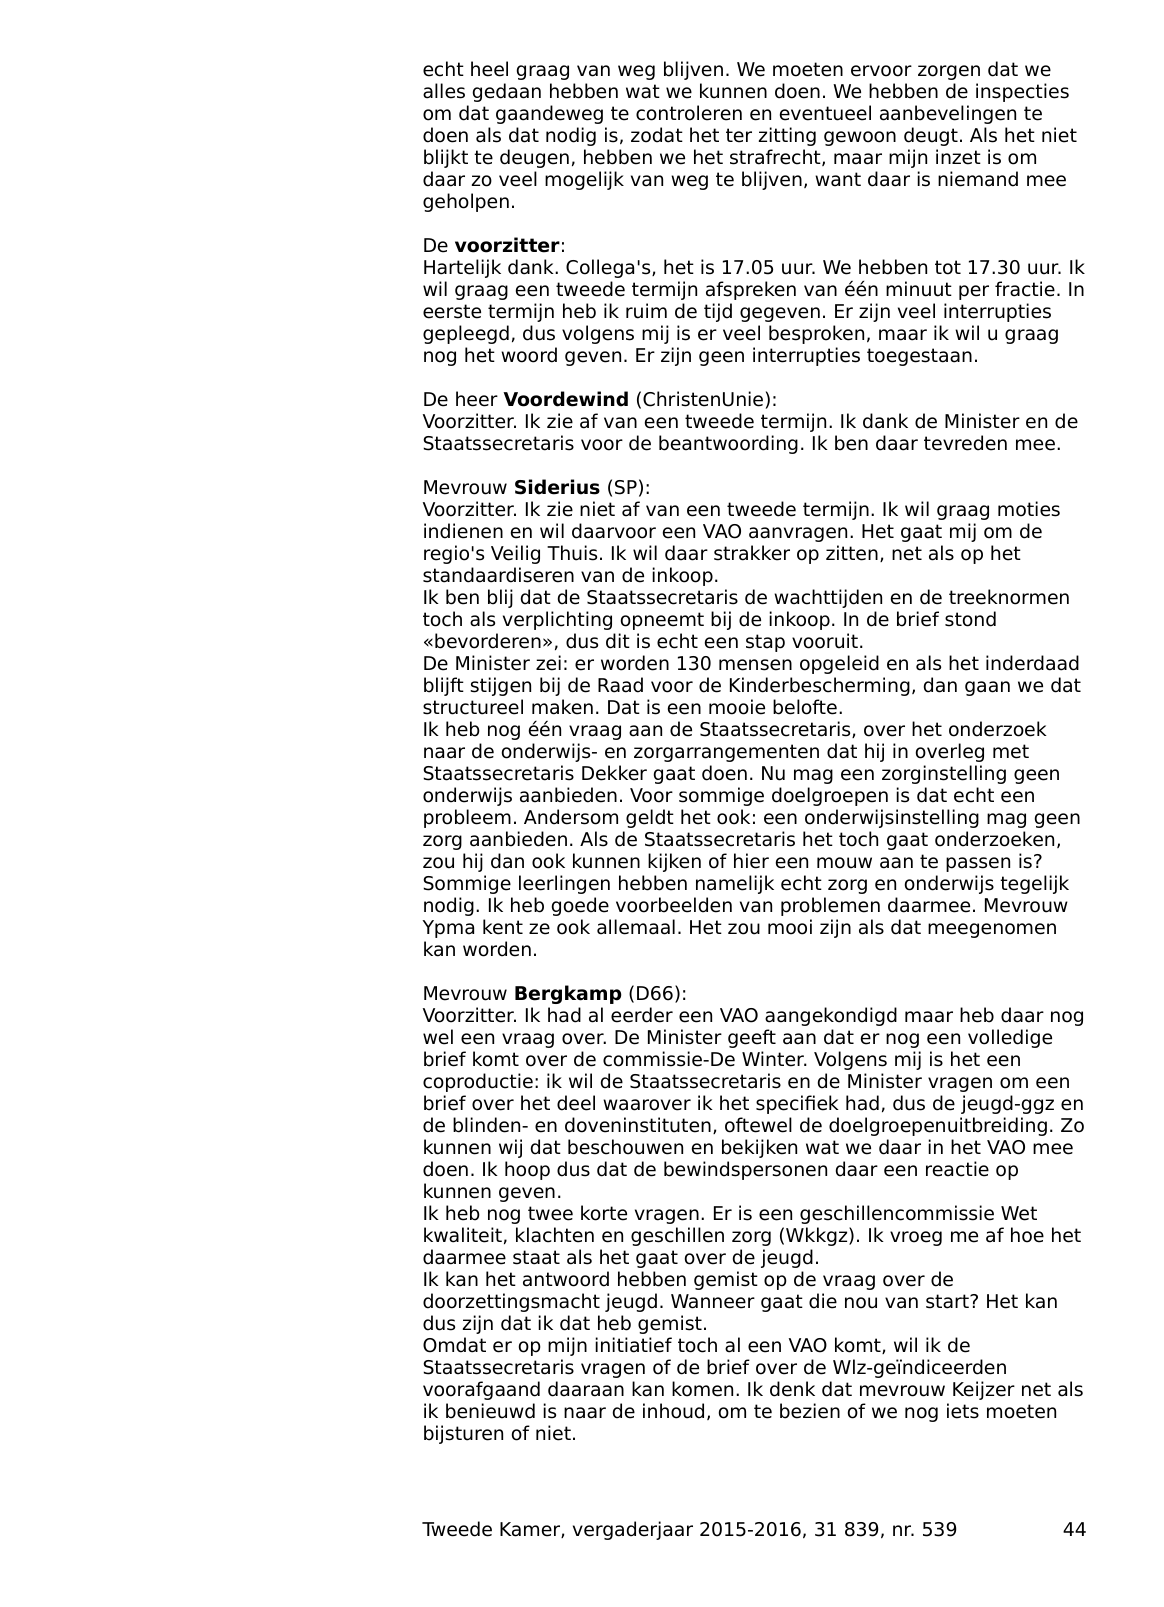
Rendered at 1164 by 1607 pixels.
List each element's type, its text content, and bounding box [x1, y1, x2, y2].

text De Minister zei: er worden 130 mensen opgeleid en als het inderdaad blijft stijgen bij de Raad voor de Kinderbescherming, dan gaan we dat structureel maken. Dat is een mooie belofte. [422, 653, 1087, 719]
text Ik kan het antwoord hebben gemist op de vraag over de doorzettingsmacht jeugd. Wanneer gaat die nou van start? Het kan dus zijn dat ik dat heb gemist. [422, 1269, 1087, 1335]
text De heer Voordewind (ChristenUnie): [422, 389, 1087, 411]
text Ik heb nog één vraag aan de Staatssecretaris, over het onderzoek naar de onderwijs- en zorgarrangementen dat hij in overleg met Staatssecretaris Dekker gaat doen. Nu mag een zorginstelling geen onderwijs aanbieden. Voor sommige doelgroepen is dat echt een probleem. Andersom geldt het ook: een onderwijsinstelling mag geen zorg aanbieden. Als de Staatssecretaris het toch gaat onderzoeken, zou hij dan ook kunnen kijken of hier een mouw aan te passen is? Sommige leerlingen hebben namelijk echt zorg en onderwijs tegelijk nodig. Ik heb goede voorbeelden van problemen daarmee. Mevrouw Ypma kent ze ook allemaal. Het zou mooi zijn als dat meegenomen kan worden. [422, 719, 1087, 961]
text Voorzitter. Ik zie af van een tweede termijn. Ik dank de Minister en de Staatssecretaris voor de beantwoording. Ik ben daar tevreden mee. [422, 411, 1087, 455]
text Mevrouw Bergkamp (D66): [422, 983, 1087, 1005]
text echt heel graag van weg blijven. We moeten ervoor zorgen dat we alles gedaan hebben wat we kunnen doen. We hebben de inspecties om dat gaandeweg te controleren en eventueel aanbevelingen te doen als dat nodig is, zodat het ter zitting gewoon deugt. Als het niet blijkt te deugen, hebben we het strafrecht, maar mijn inzet is om daar zo veel mogelijk van weg te blijven, want daar is niemand mee geholpen. [422, 59, 1087, 213]
text De voorzitter: [422, 235, 1087, 257]
text Hartelijk dank. Collega's, het is 17.05 uur. We hebben tot 17.30 uur. Ik wil graag een tweede termijn afspreken van één minuut per fractie. In eerste termijn heb ik ruim de tijd gegeven. Er zijn veel interrupties gepleegd, dus volgens mij is er veel besproken, maar ik wil u graag nog het woord geven. Er zijn geen interrupties toegestaan. [422, 257, 1087, 367]
text Omdat er op mijn initiatief toch al een VAO komt, wil ik de Staatssecretaris vragen of de brief over de Wlz-geïndiceerden voorafgaand daaraan kan komen. Ik denk dat mevrouw Keijzer net als ik benieuwd is naar de inhoud, om te bezien of we nog iets moeten bijsturen of niet. [422, 1335, 1087, 1444]
text Ik ben blij dat de Staatssecretaris de wachttijden en de treeknormen toch als verplichting opneemt bij de inkoop. In de brief stond «bevorderen», dus dit is echt een stap vooruit. [422, 587, 1087, 653]
text Mevrouw Siderius (SP): [422, 477, 1087, 499]
text Ik heb nog twee korte vragen. Er is een geschillencommissie Wet kwaliteit, klachten en geschillen zorg (Wkkgz). Ik vroeg me af hoe het daarmee staat als het gaat over de jeugd. [422, 1203, 1087, 1269]
text Voorzitter. Ik had al eerder een VAO aangekondigd maar heb daar nog wel een vraag over. De Minister geeft aan dat er nog een volledige brief komt over de commissie-De Winter. Volgens mij is het een coproductie: ik wil de Staatssecretaris en de Minister vragen om een brief over het deel waarover ik het specifiek had, dus de jeugd-ggz en de blinden- en doveninstituten, oftewel de doelgroepenuitbreiding. Zo kunnen wij dat beschouwen en bekijken wat we daar in het VAO mee doen. Ik hoop dus dat de bewindspersonen daar een reactie op kunnen geven. [422, 1005, 1087, 1203]
text Voorzitter. Ik zie niet af van een tweede termijn. Ik wil graag moties indienen en wil daarvoor een VAO aanvragen. Het gaat mij om de regio's Veilig Thuis. Ik wil daar strakker op zitten, net als op het standaardiseren van de inkoop. [422, 499, 1087, 587]
